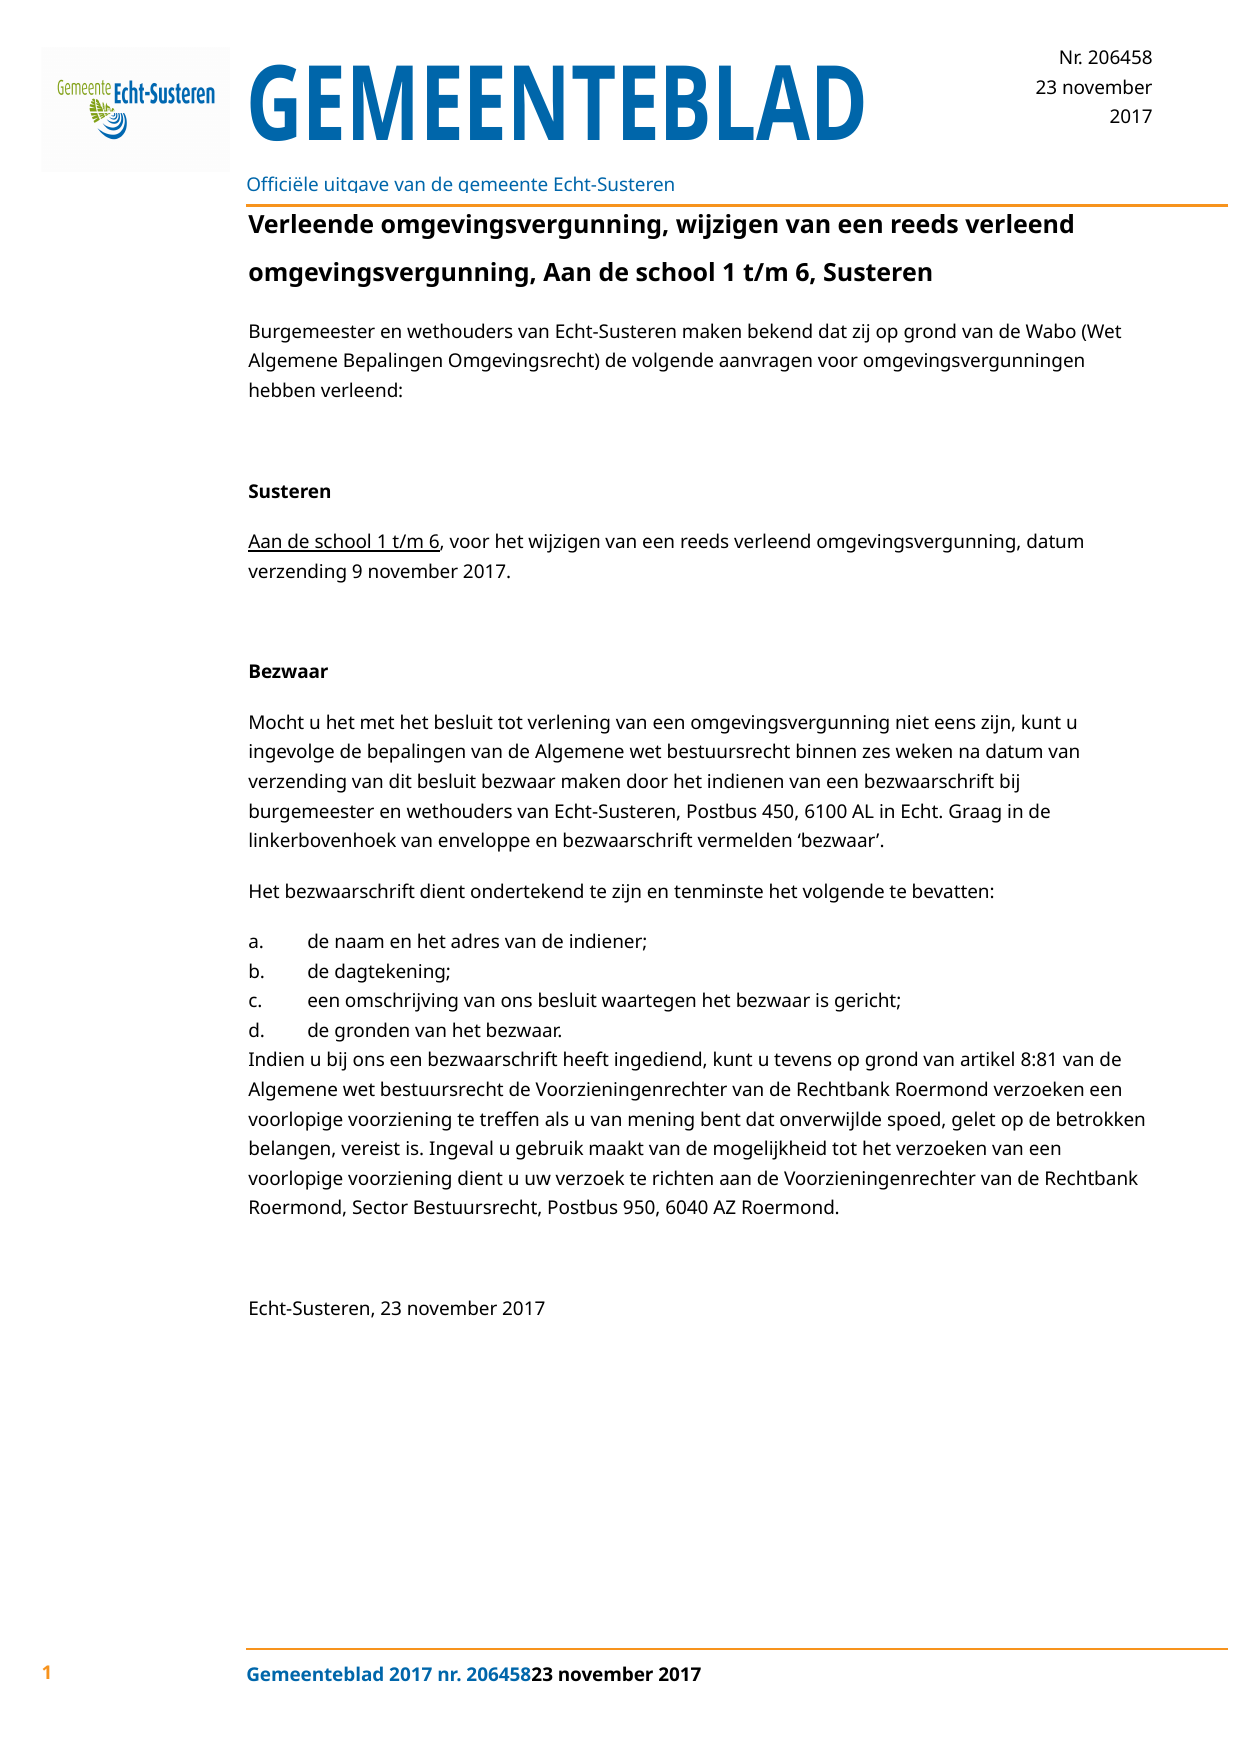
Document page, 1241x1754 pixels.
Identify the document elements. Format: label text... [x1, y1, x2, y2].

text Burgemeester en wethouders van Echt-Susteren maken bekend dat zij op grond van de Wabo (Wet Algemene Bepalingen Omgevingsrecht) de volgende aanvragen voor omgevingsvergunningen hebben verleend: [248, 318, 1152, 403]
list een omschrijving van ons besluit waartegen het bezwaar is gericht; [248, 987, 1152, 1013]
picture [41, 47, 231, 172]
list de naam en het adres van de indiener; [248, 928, 1152, 954]
text Bezwaar [248, 659, 1152, 684]
list de gronden van het bezwaar. [248, 1017, 1152, 1043]
text Aan de school 1 t/m 6, voor het wijzigen van een reeds verleend omgevingsvergunning, datum verzending 9 november 2017. [248, 528, 1152, 584]
text Verleende omgevingsvergunning, wijzigen van een reeds verleend omgevingsvergunning, Aan de school 1 t/m 6, Susteren [248, 207, 1152, 288]
list de dagtekening; [248, 958, 1152, 984]
text Susteren [248, 478, 1152, 504]
text Indien u bij ons een bezwaarschrift heeft ingediend, kunt u tevens op grond van artikel 8:81 van de Algemene wet bestuursrecht de Voorzieningenrechter van de Rechtbank Roermond verzoeken een voorlopige voorziening te treffen als u van mening bent dat onverwijlde spoed, gelet op de betrokken belangen, vereist is. Ingeval u gebruik maakt van de mogelijkheid tot het verzoeken van een voorlopige voorziening dient u uw verzoek te richten aan de Voorzieningenrechter van de Rechtbank Roermond, Sector Bestuursrecht, Postbus 950, 6040 AZ Roermond. [248, 1047, 1152, 1220]
text Echt-Susteren, 23 november 2017 [248, 1295, 1152, 1321]
text Het bezwaarschrift dient ondertekend te zijn en tenminste het volgende te bevatten: [248, 878, 1152, 904]
text Mocht u het met het besluit tot verlening van een omgevingsvergunning niet eens zijn, kunt u ingevolge de bepalingen van de Algemene wet bestuursrecht binnen zes weken na datum van verzending van dit besluit bezwaar maken door het indienen van een bezwaarschrift bij burgemeester en wethouders van Echt-Susteren, Postbus 450, 6100 AL in Echt. Graag in de linkerbovenhoek van enveloppe en bezwaarschrift vermelden ‘bezwaar’. [248, 709, 1152, 853]
